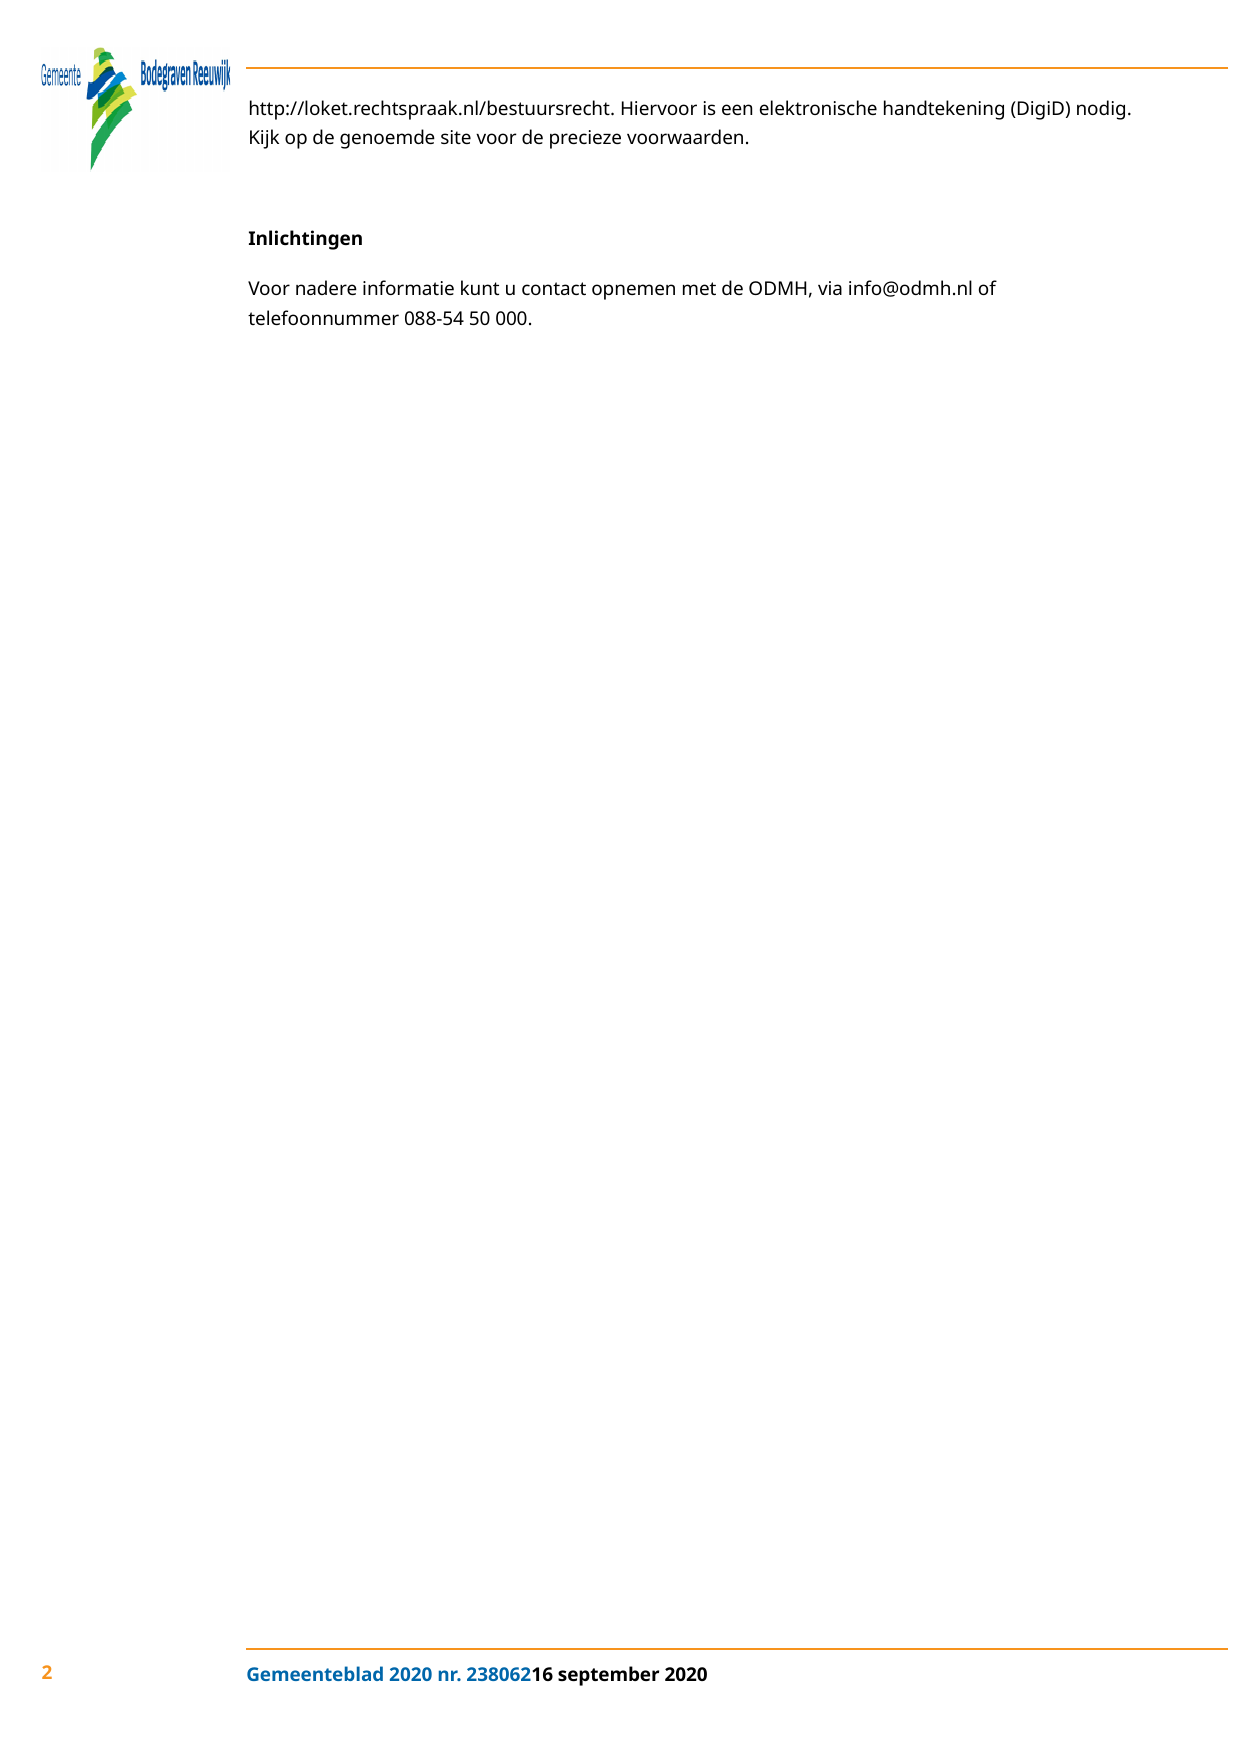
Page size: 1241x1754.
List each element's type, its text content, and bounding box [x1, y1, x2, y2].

text http://loket.rechtspraak.nl/bestuursrecht. Hiervoor is een elektronische handtekening (DigiD) nodig. Kijk op de genoemde site voor de precieze voorwaarden. [248, 95, 1152, 150]
picture [41, 47, 231, 172]
text Inlichtingen [248, 225, 1152, 251]
text Voor nadere informatie kunt u contact opnemen met de ODMH, via info@odmh.nl of telefoonnummer 088-54 50 000. [248, 276, 1152, 331]
